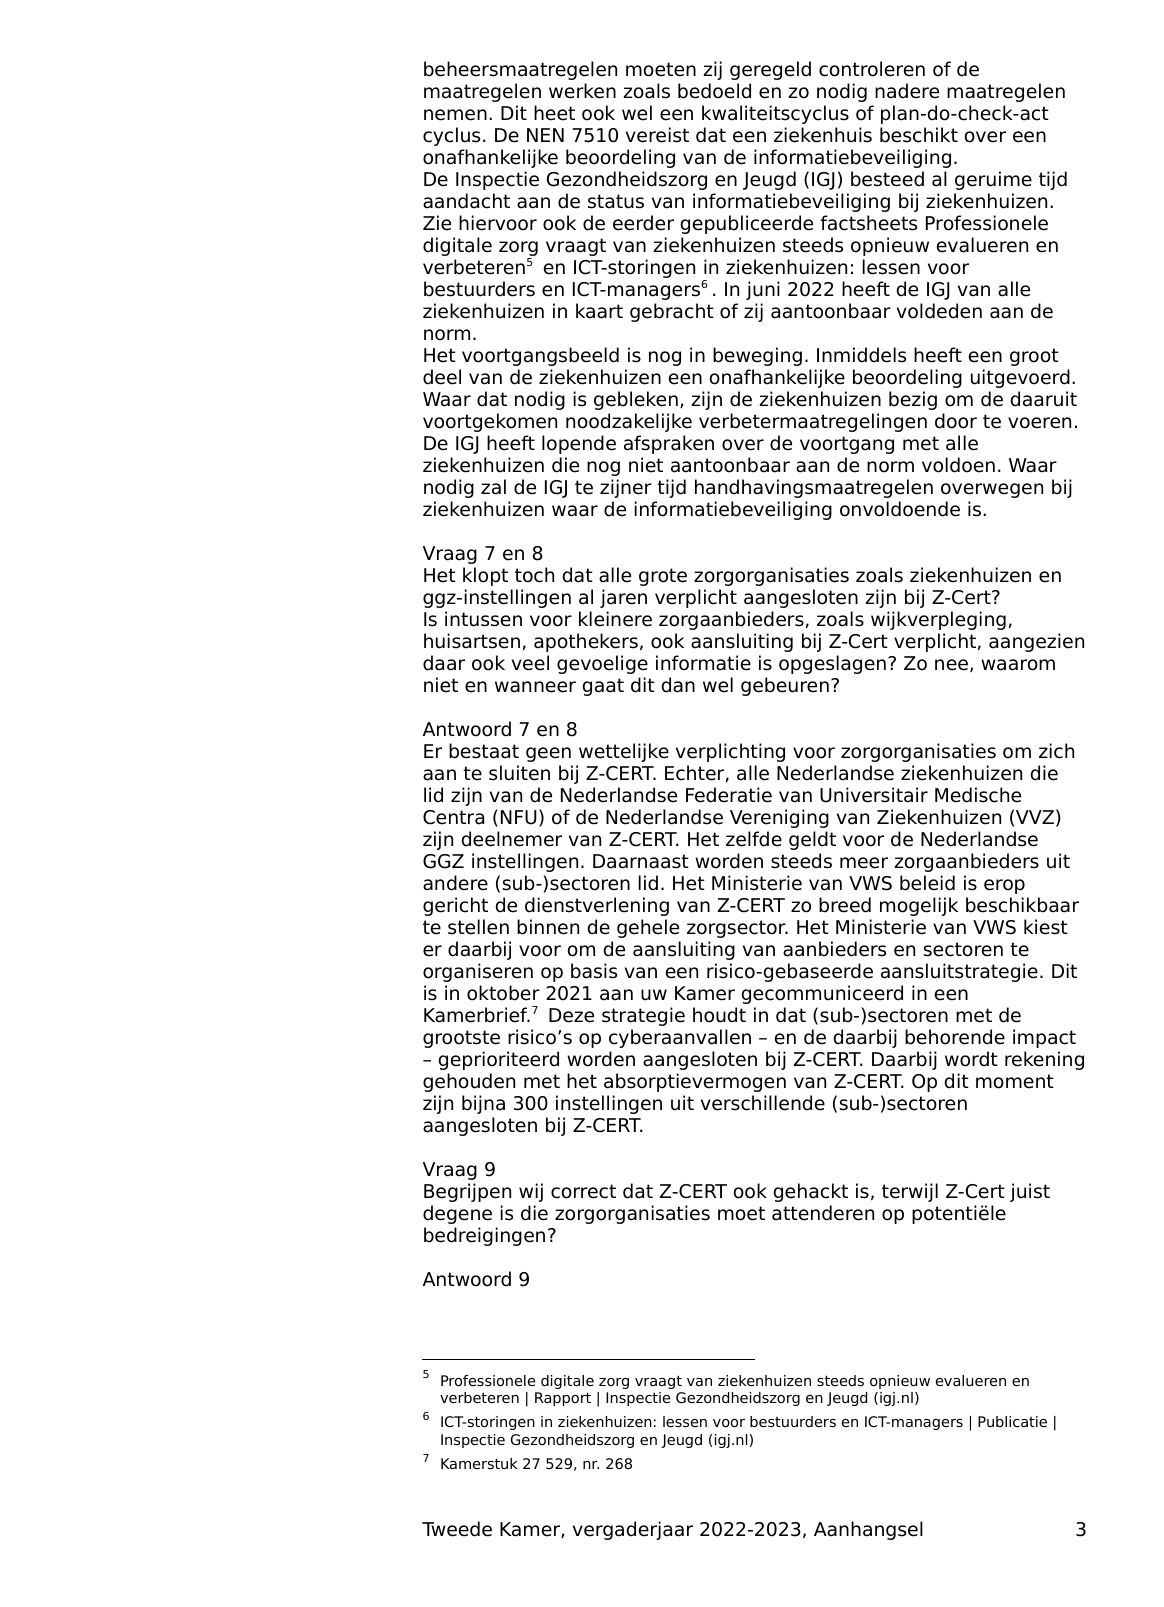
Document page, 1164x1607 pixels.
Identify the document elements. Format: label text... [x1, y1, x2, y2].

text Het voortgangsbeeld is nog in beweging. Inmiddels heeft een groot deel van de ziekenhuizen een onafhankelijke beoordeling uitgevoerd. Waar dat nodig is gebleken, zijn de ziekenhuizen bezig om de daaruit voortgekomen noodzakelijke verbetermaatregelingen door te voeren. De IGJ heeft lopende afspraken over de voortgang met alle ziekenhuizen die nog niet aantoonbaar aan de norm voldoen. Waar nodig zal de IGJ te zijner tijd handhavingsmaatregelen overwegen bij ziekenhuizen waar de informatiebeveiliging onvoldoende is. [422, 345, 1087, 521]
text Kamerstuk 27 529, nr. 268 [422, 1452, 1087, 1474]
text Begrijpen wij correct dat Z-CERT ook gehackt is, terwijl Z-Cert juist degene is die zorgorganisaties moet attenderen op potentiële bedreigingen? [422, 1181, 1087, 1247]
text beheersmaatregelen moeten zij geregeld controleren of de maatregelen werken zoals bedoeld en zo nodig nadere maatregelen nemen. Dit heet ook wel een kwaliteitscyclus of plan-do-check-act cyclus. De NEN 7510 vereist dat een ziekenhuis beschikt over een onafhankelijke beoordeling van de informatiebeveiliging. [422, 59, 1087, 169]
text Antwoord 9 [422, 1269, 1087, 1291]
text Professionele digitale zorg vraagt van ziekenhuizen steeds opnieuw evalueren en verbeteren | Rapport | Inspectie Gezondheidszorg en Jeugd (igj.nl) [422, 1368, 1087, 1407]
text Er bestaat geen wettelijke verplichting voor zorgorganisaties om zich aan te sluiten bij Z-CERT. Echter, alle Nederlandse ziekenhuizen die lid zijn van de Nederlandse Federatie van Universitair Medische Centra (NFU) of de Nederlandse Vereniging van Ziekenhuizen (VVZ) zijn deelnemer van Z-CERT. Het zelfde geldt voor de Nederlandse GGZ instellingen. Daarnaast worden steeds meer zorgaanbieders uit andere (sub-)sectoren lid. Het Ministerie van VWS beleid is erop gericht de dienstverlening van Z-CERT zo breed mogelijk beschikbaar te stellen binnen de gehele zorgsector. Het Ministerie van VWS kiest er daarbij voor om de aansluiting van aanbieders en sectoren te organiseren op basis van een risico-gebaseerde aansluitstrategie. Dit is in oktober 2021 aan uw Kamer gecommuniceerd in een Kamerbrief. Deze strategie houdt in dat (sub-)sectoren met de grootste risico’s op cyberaanvallen – en de daarbij behorende impact – geprioriteerd worden aangesloten bij Z-CERT. Daarbij wordt rekening gehouden met het absorptievermogen van Z-CERT. Op dit moment zijn bijna 300 instellingen uit verschillende (sub-)sectoren aangesloten bij Z-CERT. [422, 741, 1087, 1136]
text Antwoord 7 en 8 [422, 719, 1087, 741]
text Vraag 7 en 8 [422, 543, 1087, 565]
text Vraag 9 [422, 1159, 1087, 1181]
text De Inspectie Gezondheidszorg en Jeugd (IGJ) besteed al geruime tijd aandacht aan de status van informatiebeveiliging bij ziekenhuizen. Zie hiervoor ook de eerder gepubliceerde factsheets Professionele digitale zorg vraagt van ziekenhuizen steeds opnieuw evalueren en verbeteren en ICT-storingen in ziekenhuizen: lessen voor bestuurders en ICT-managers. In juni 2022 heeft de IGJ van alle ziekenhuizen in kaart gebracht of zij aantoonbaar voldeden aan de norm. [422, 169, 1087, 345]
text Het klopt toch dat alle grote zorgorganisaties zoals ziekenhuizen en ggz-instellingen al jaren verplicht aangesloten zijn bij Z-Cert? [422, 565, 1087, 609]
text Is intussen voor kleinere zorgaanbieders, zoals wijkverpleging, huisartsen, apothekers, ook aansluiting bij Z-Cert verplicht, aangezien daar ook veel gevoelige informatie is opgeslagen? Zo nee, waarom niet en wanneer gaat dit dan wel gebeuren? [422, 609, 1087, 697]
text ICT-storingen in ziekenhuizen: lessen voor bestuurders en ICT-managers | Publicatie | Inspectie Gezondheidszorg en Jeugd (igj.nl) [422, 1410, 1087, 1449]
